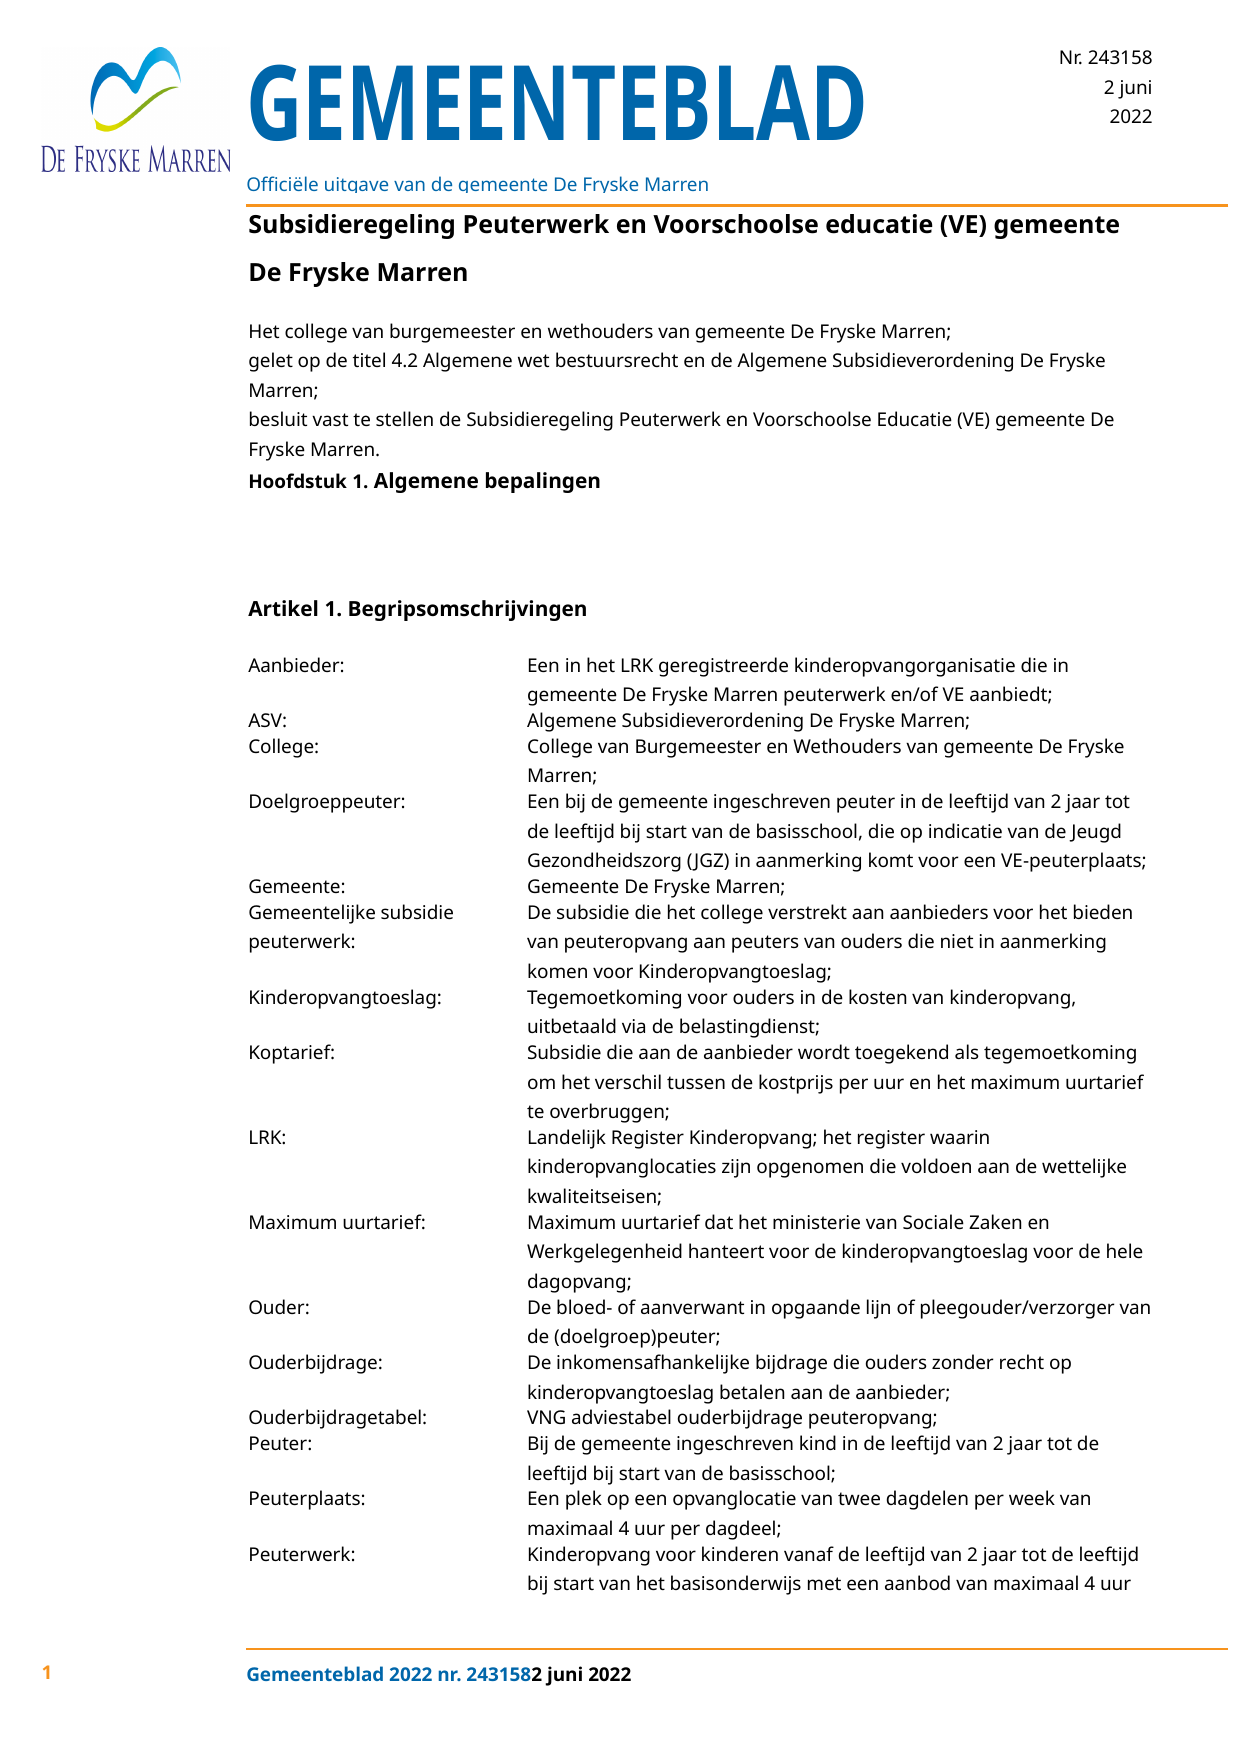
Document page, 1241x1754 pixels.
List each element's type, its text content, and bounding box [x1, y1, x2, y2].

table_cell Gemeentelijke subsidie peuterwerk: [248, 899, 527, 984]
table_cell Maximum uurtarief dat het ministerie van Sociale Zaken en Werkgelegenheid hanteert voor de kinderopvangtoeslag voor de hele dagopvang; [527, 1209, 1152, 1294]
table_cell Een plek op een opvanglocatie van twee dagdelen per week van maximaal 4 uur per dagdeel; [527, 1486, 1152, 1541]
table_cell Algemene Subsidieverordening De Fryske Marren; [527, 708, 1152, 733]
table_cell VNG adviestabel ouderbijdrage peuteropvang; [527, 1405, 1152, 1430]
text Artikel 1. Begripsomschrijvingen [248, 594, 1152, 622]
text gelet op de titel 4.2 Algemene wet bestuursrecht en de Algemene Subsidieverordening De Fryske Marren; [248, 347, 1152, 403]
table_cell Ouderbijdrage: [248, 1349, 527, 1404]
table_cell Kinderopvangtoeslag: [248, 984, 527, 1039]
table_cell Een bij de gemeente ingeschreven peuter in de leeftijd van 2 jaar tot de leeftijd bij start van de basisschool, die op indicatie van de Jeugd Gezondheidszorg (JGZ) in aanmerking komt voor een VE-peuterplaats; [527, 789, 1152, 873]
table_cell De bloed- of aanverwant in opgaande lijn of pleegouder/verzorger van de (doelgroep)peuter; [527, 1294, 1152, 1349]
table_cell ASV: [248, 708, 527, 733]
table_header Aanbieder: [248, 652, 527, 707]
text Subsidieregeling Peuterwerk en Voorschoolse educatie (VE) gemeente De Fryske Marren [248, 207, 1152, 288]
table_cell Gemeente: [248, 873, 527, 899]
table_cell College van Burgemeester en Wethouders van gemeente De Fryske Marren; [527, 733, 1152, 788]
table_cell Tegemoetkoming voor ouders in de kosten van kinderopvang, uitbetaald via de belastingdienst; [527, 984, 1152, 1039]
text besluit vast te stellen de Subsidieregeling Peuterwerk en Voorschoolse Educatie (VE) gemeente De Fryske Marren. [248, 407, 1152, 462]
table_cell Ouderbijdragetabel: [248, 1405, 527, 1430]
text Het college van burgemeester en wethouders van gemeente De Fryske Marren; [248, 318, 1152, 344]
table_cell Landelijk Register Kinderopvang; het register waarin kinderopvanglocaties zijn opgenomen die voldoen aan de wettelijke kwaliteitseisen; [527, 1124, 1152, 1209]
table_cell De inkomensafhankelijke bijdrage die ouders zonder recht op kinderopvangtoeslag betalen aan de aanbieder; [527, 1349, 1152, 1404]
table_cell Maximum uurtarief: [248, 1209, 527, 1294]
table_cell LRK: [248, 1124, 527, 1209]
table_cell Peuterwerk: [248, 1541, 527, 1596]
table_cell Koptarief: [248, 1039, 527, 1124]
table_cell Doelgroeppeuter: [248, 789, 527, 873]
table_cell Peuterplaats: [248, 1486, 527, 1541]
table_cell Subsidie die aan de aanbieder wordt toegekend als tegemoetkoming om het verschil tussen de kostprijs per uur en het maximum uurtarief te overbruggen; [527, 1039, 1152, 1124]
table_cell College: [248, 733, 527, 788]
table_cell De subsidie die het college verstrekt aan aanbieders voor het bieden van peuteropvang aan peuters van ouders die niet in aanmerking komen voor Kinderopvangtoeslag; [527, 899, 1152, 984]
table_cell Gemeente De Fryske Marren; [527, 873, 1152, 899]
text Hoofdstuk 1. Algemene bepalingen [248, 466, 1152, 494]
picture [41, 47, 231, 172]
table_cell Peuter: [248, 1430, 527, 1486]
table_cell Ouder: [248, 1294, 527, 1349]
table_cell Bij de gemeente ingeschreven kind in de leeftijd van 2 jaar tot de leeftijd bij start van de basisschool; [527, 1430, 1152, 1486]
table_header Een in het LRK geregistreerde kinderopvangorganisatie die in gemeente De Fryske Marren peuterwerk en/of VE aanbiedt; [527, 652, 1152, 707]
table_cell Kinderopvang voor kinderen vanaf de leeftijd van 2 jaar tot de leeftijd bij start van het basisonderwijs met een aanbod van maximaal 4 uur [527, 1541, 1152, 1596]
